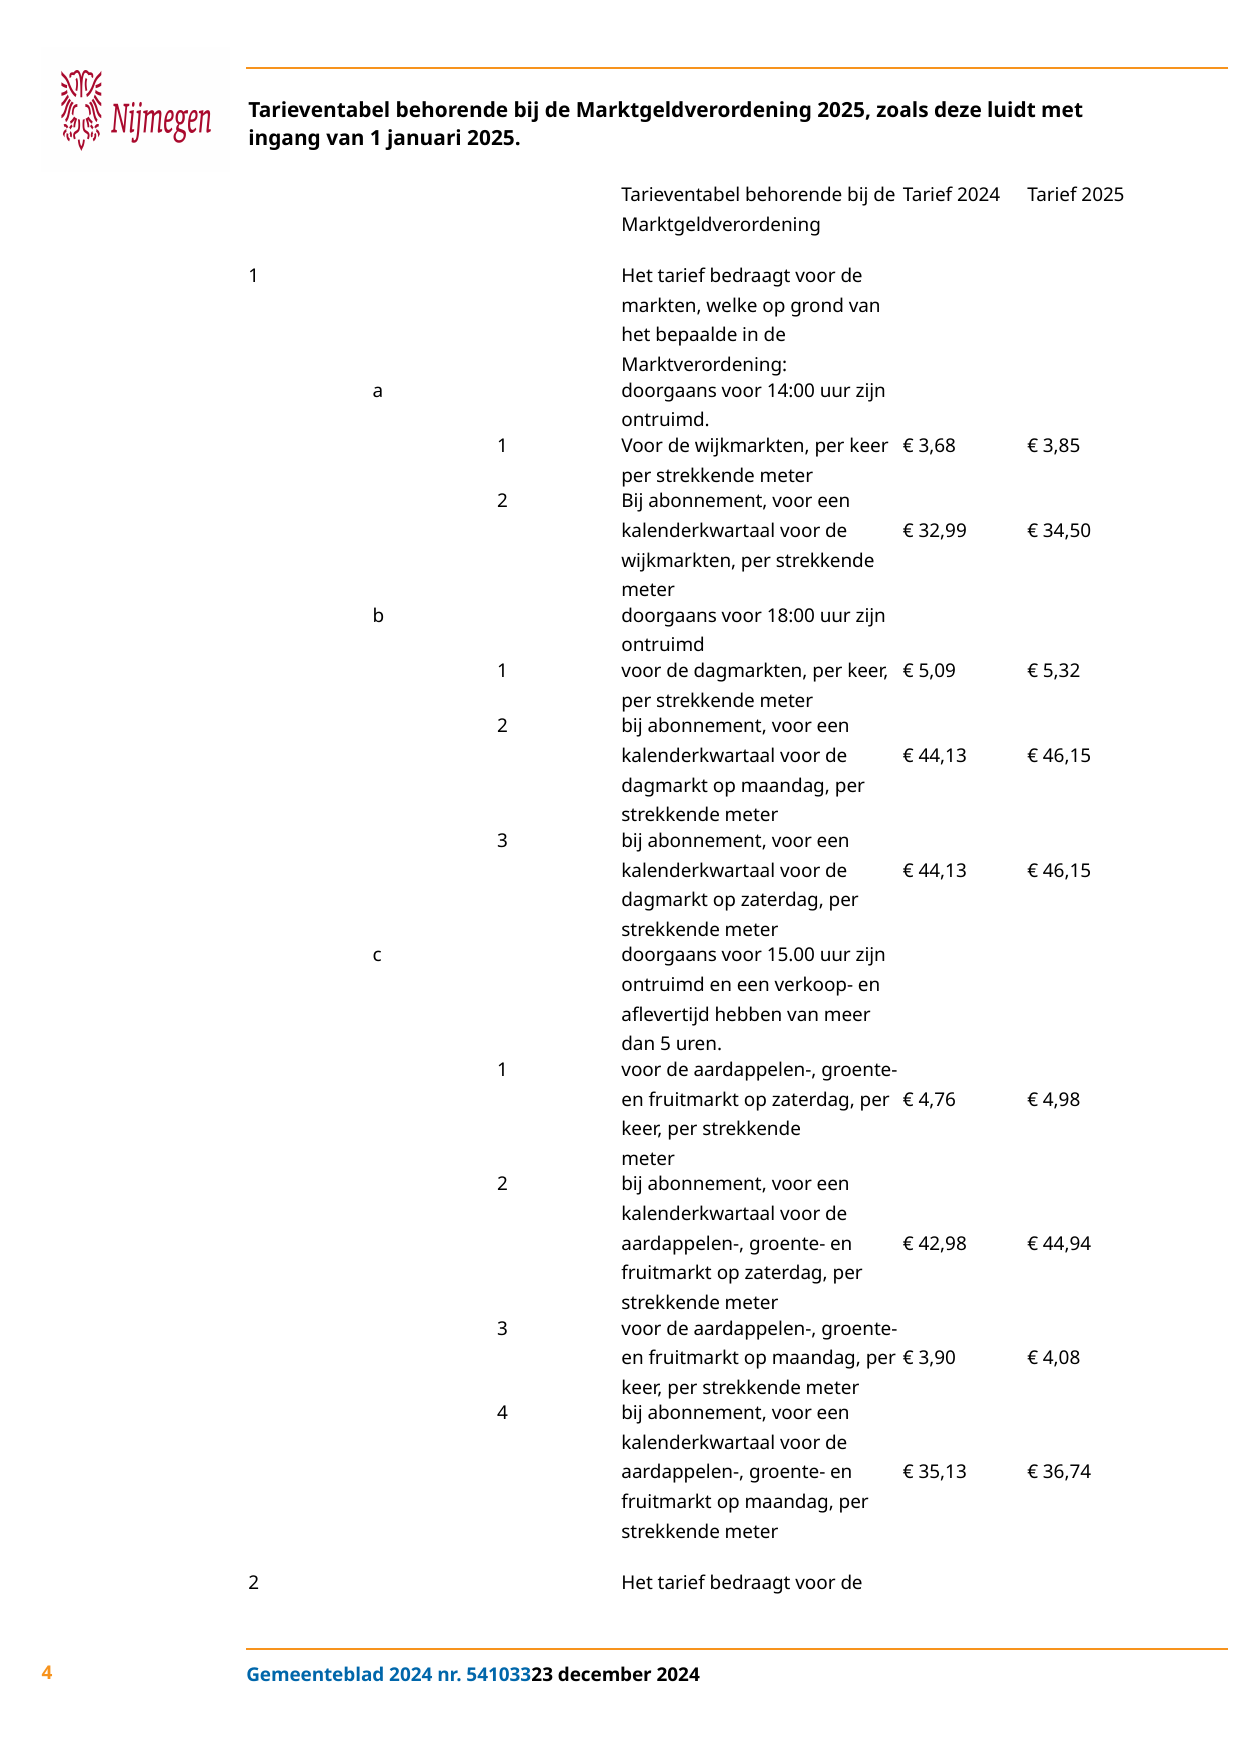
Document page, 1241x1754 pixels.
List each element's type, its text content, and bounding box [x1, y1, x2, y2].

table_cell € 3,68 [903, 432, 1027, 488]
table_cell [621, 1544, 903, 1569]
table_cell 1 [248, 263, 372, 377]
table_cell [903, 1569, 1027, 1595]
table_cell 2 [497, 1171, 621, 1315]
table_cell 2 [248, 1569, 372, 1595]
table_cell [248, 827, 372, 942]
table_cell voor de aardappelen-, groente- en fruitmarkt op zaterdag, per keer, per strekkende meter [621, 1056, 903, 1171]
table_cell Bij abonnement, voor een kalenderkwartaal voor de wijkmarkten, per strekkende meter [621, 488, 903, 602]
table_header Tarieventabel behorende bij de Marktgeldverordening [621, 181, 903, 237]
table_cell € 34,50 [1027, 488, 1152, 602]
table_cell [373, 1315, 497, 1399]
table_cell 1 [497, 1056, 621, 1171]
table_cell bij abonnement, voor een kalenderkwartaal voor de aardappelen-, groente- en fruitmarkt op maandag, per strekkende meter [621, 1400, 903, 1544]
table_cell [1027, 942, 1152, 1056]
table_cell [373, 1569, 497, 1595]
table_cell [1027, 602, 1152, 657]
table_cell [248, 377, 372, 432]
table_cell [248, 658, 372, 713]
table_cell 2 [497, 713, 621, 827]
table_cell € 5,32 [1027, 658, 1152, 713]
table_cell [248, 1056, 372, 1171]
table_cell [497, 1544, 621, 1569]
table_cell [373, 1544, 497, 1569]
table_cell [373, 827, 497, 942]
table_cell € 3,85 [1027, 432, 1152, 488]
table_cell [497, 377, 621, 432]
table_cell 3 [497, 827, 621, 942]
table_cell [497, 237, 621, 262]
table_cell c [373, 942, 497, 1056]
table_cell € 36,74 [1027, 1400, 1152, 1544]
table_cell € 46,15 [1027, 827, 1152, 942]
table_cell € 46,15 [1027, 713, 1152, 827]
table_cell 2 [497, 488, 621, 602]
table_cell bij abonnement, voor een kalenderkwartaal voor de dagmarkt op zaterdag, per strekkende meter [621, 827, 903, 942]
table_cell [373, 1171, 497, 1315]
picture [41, 47, 231, 172]
table_cell [1027, 237, 1152, 262]
table_cell € 32,99 [903, 488, 1027, 602]
table_cell [1027, 1569, 1152, 1595]
table_header [248, 181, 372, 237]
table_cell voor de dagmarkten, per keer, per strekkende meter [621, 658, 903, 713]
table_cell [248, 237, 372, 262]
table_cell € 44,13 [903, 827, 1027, 942]
table_cell € 4,98 [1027, 1056, 1152, 1171]
table_cell bij abonnement, voor een kalenderkwartaal voor de dagmarkt op maandag, per strekkende meter [621, 713, 903, 827]
table_header [497, 181, 621, 237]
table_header [373, 181, 497, 237]
table_cell Het tarief bedraagt voor de [621, 1569, 903, 1595]
table_cell [248, 1400, 372, 1544]
table_cell a [373, 377, 497, 432]
table_cell [373, 237, 497, 262]
table_cell voor de aardappelen-, groente- en fruitmarkt op maandag, per keer, per strekkende meter [621, 1315, 903, 1399]
table_cell [373, 658, 497, 713]
table_cell [903, 263, 1027, 377]
table_cell Het tarief bedraagt voor de markten, welke op grond van het bepaalde in de Marktverordening: [621, 263, 903, 377]
table_cell [903, 602, 1027, 657]
table_cell [1027, 377, 1152, 432]
table_cell doorgaans voor 15.00 uur zijn ontruimd en een verkoop- en aflevertijd hebben van meer dan 5 uren. [621, 942, 903, 1056]
table_cell 4 [497, 1400, 621, 1544]
table_cell € 44,94 [1027, 1171, 1152, 1315]
table_cell [497, 263, 621, 377]
table_cell [248, 602, 372, 657]
table_cell [248, 1544, 372, 1569]
table_cell [1027, 263, 1152, 377]
table_cell [248, 1171, 372, 1315]
table_cell [248, 713, 372, 827]
table_cell 1 [497, 432, 621, 488]
table_cell € 4,08 [1027, 1315, 1152, 1399]
table_cell [248, 942, 372, 1056]
table_cell doorgaans voor 14:00 uur zijn ontruimd. [621, 377, 903, 432]
table_cell 1 [497, 658, 621, 713]
table_cell [903, 377, 1027, 432]
table_cell € 3,90 [903, 1315, 1027, 1399]
table_cell bij abonnement, voor een kalenderkwartaal voor de aardappelen-, groente- en fruitmarkt op zaterdag, per strekkende meter [621, 1171, 903, 1315]
text Tarieventabel behorende bij de Marktgeldverordening 2025, zoals deze luidt met ingang van 1 januari 2025. [248, 95, 1152, 152]
table_cell € 44,13 [903, 713, 1027, 827]
table_cell [903, 237, 1027, 262]
table_header Tarief 2025 [1027, 181, 1152, 237]
table_cell [248, 488, 372, 602]
table_cell [373, 1400, 497, 1544]
table_cell [1027, 1544, 1152, 1569]
table_header Tarief 2024 [903, 181, 1027, 237]
table_cell [903, 942, 1027, 1056]
table_cell doorgaans voor 18:00 uur zijn ontruimd [621, 602, 903, 657]
table_cell b [373, 602, 497, 657]
table_cell € 42,98 [903, 1171, 1027, 1315]
table_cell € 5,09 [903, 658, 1027, 713]
table_cell [497, 602, 621, 657]
table_cell [373, 432, 497, 488]
table_cell € 4,76 [903, 1056, 1027, 1171]
table_cell 3 [497, 1315, 621, 1399]
table_cell [373, 1056, 497, 1171]
table_cell [497, 1569, 621, 1595]
table_cell [373, 713, 497, 827]
table_cell [621, 237, 903, 262]
table_cell [373, 488, 497, 602]
table_cell [248, 432, 372, 488]
table_cell [373, 263, 497, 377]
table_cell [497, 942, 621, 1056]
table_cell Voor de wijkmarkten, per keer per strekkende meter [621, 432, 903, 488]
table_cell [903, 1544, 1027, 1569]
table_cell [248, 1315, 372, 1399]
table_cell € 35,13 [903, 1400, 1027, 1544]
